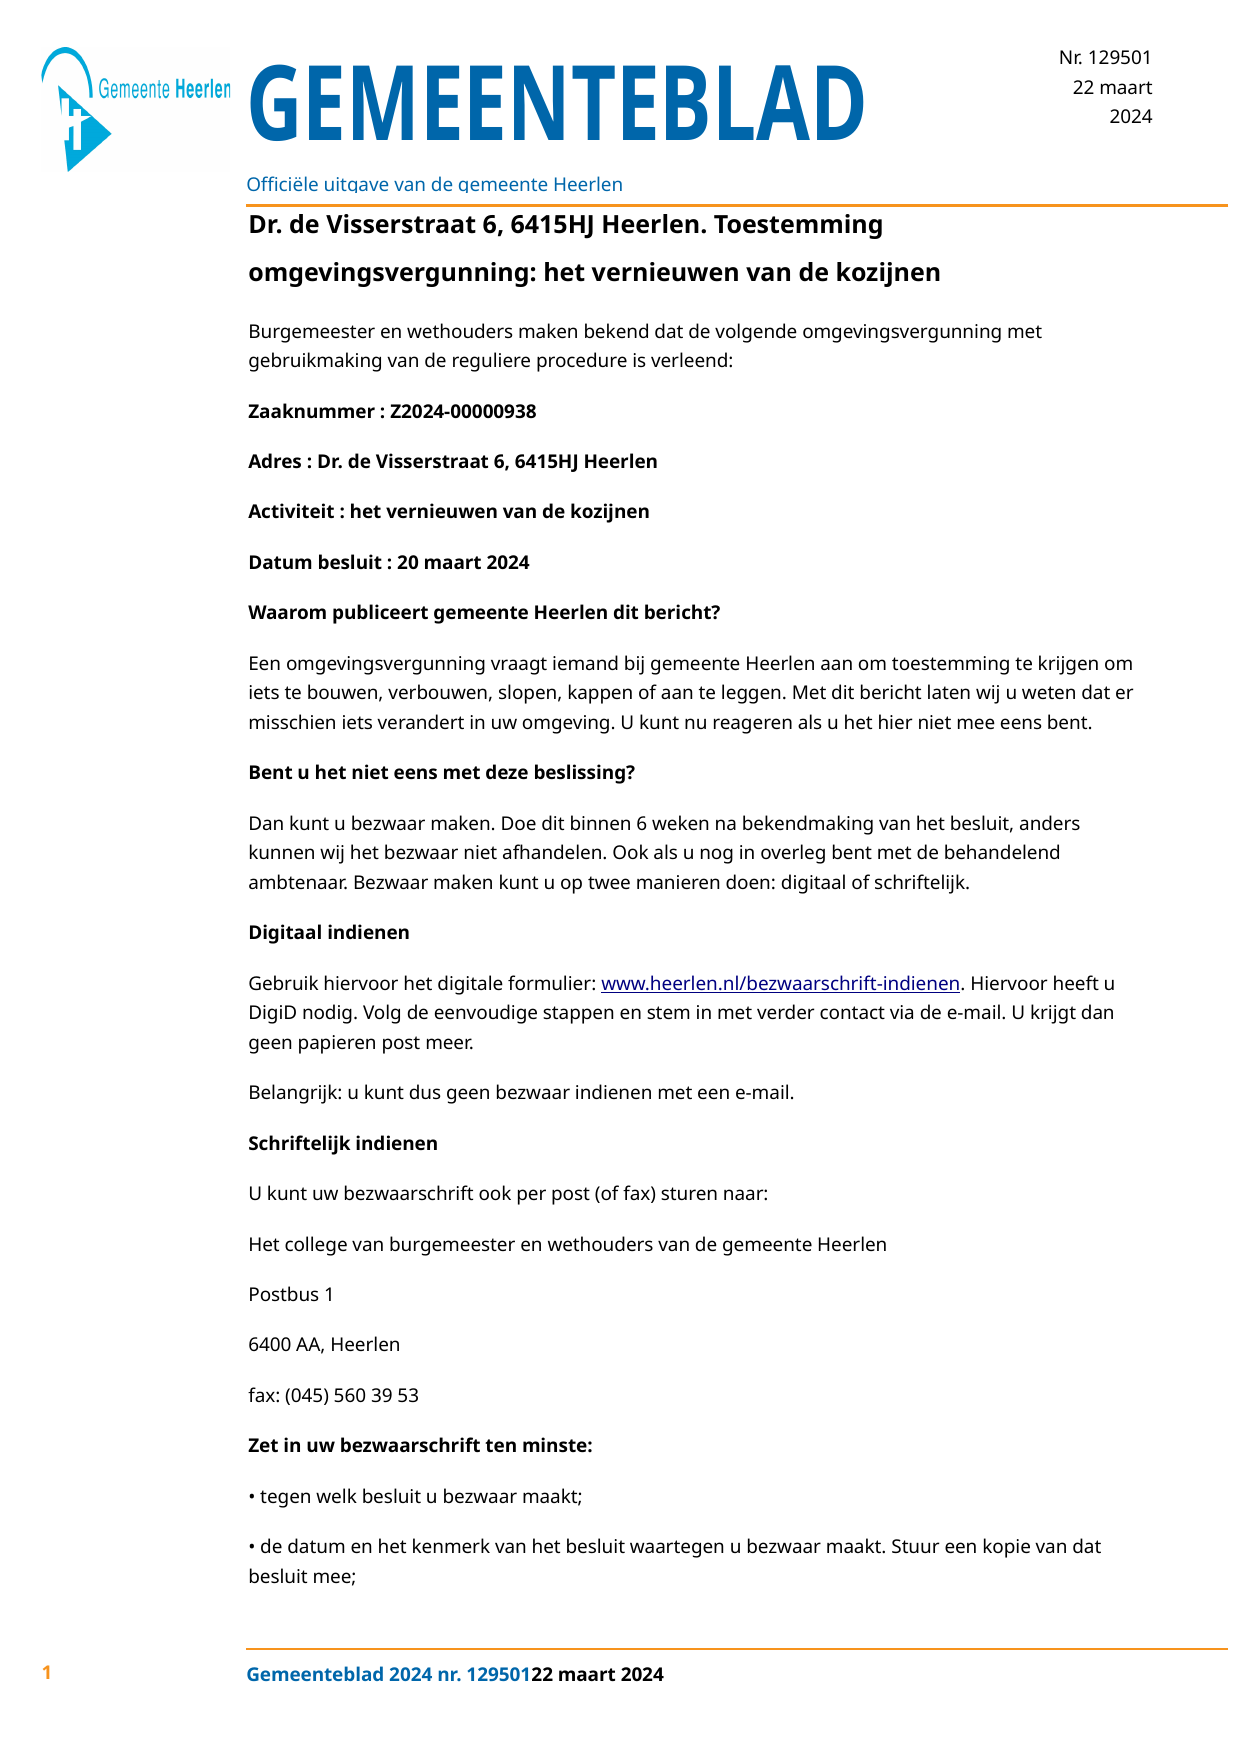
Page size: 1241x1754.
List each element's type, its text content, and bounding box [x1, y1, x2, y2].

text Zaaknummer : Z2024-00000938 [248, 398, 1152, 424]
text Datum besluit : 20 maart 2024 [248, 549, 1152, 575]
picture [41, 47, 59, 70]
text Activiteit : het vernieuwen van de kozijnen [248, 499, 1152, 524]
text Zet in uw bezwaarschrift ten minste: [248, 1432, 1152, 1458]
text • de datum en het kenmerk van het besluit waartegen u bezwaar maakt. Stuur een kopie van dat besluit mee; [248, 1533, 1152, 1589]
text Adres : Dr. de Visserstraat 6, 6415HJ Heerlen [248, 448, 1152, 474]
text Een omgevingsvergunning vraagt iemand bij gemeente Heerlen aan om toestemming te krijgen om iets te bouwen, verbouwen, slopen, kappen of aan te leggen. Met dit bericht laten wij u weten dat er misschien iets verandert in uw omgeving. U kunt nu reageren als u het hier niet mee eens bent. [248, 650, 1152, 735]
picture [41, 47, 231, 172]
text Postbus 1 [248, 1281, 1152, 1307]
text Schriftelijk indienen [248, 1130, 1152, 1156]
text Gebruik hiervoor het digitale formulier: www.heerlen.nl/bezwaarschrift-indienen. Hiervoor heeft u DigiD nodig. Volg de eenvoudige stappen en stem in met verder contact via de e-mail. U krijgt dan geen papieren post meer. [248, 970, 1152, 1055]
text Burgemeester en wethouders maken bekend dat de volgende omgevingsvergunning met gebruikmaking van de reguliere procedure is verleend: [248, 318, 1152, 373]
text • tegen welk besluit u bezwaar maakt; [248, 1483, 1152, 1509]
text fax: (045) 560 39 53 [248, 1382, 1152, 1408]
text Het college van burgemeester en wethouders van de gemeente Heerlen [248, 1231, 1152, 1257]
text Digitaal indienen [248, 919, 1152, 945]
text Bent u het niet eens met deze beslissing? [248, 759, 1152, 785]
text Belangrijk: u kunt dus geen bezwaar indienen met een e-mail. [248, 1079, 1152, 1105]
text Waarom publiceert gemeente Heerlen dit bericht? [248, 599, 1152, 625]
text U kunt uw bezwaarschrift ook per post (of fax) sturen naar: [248, 1180, 1152, 1206]
text Dan kunt u bezwaar maken. Doe dit binnen 6 weken na bekendmaking van het besluit, anders kunnen wij het bezwaar niet afhandelen. Ook als u nog in overleg bent met de behandelend ambtenaar. Bezwaar maken kunt u op twee manieren doen: digitaal of schriftelijk. [248, 810, 1152, 895]
text Dr. de Visserstraat 6, 6415HJ Heerlen. Toestemming omgevingsvergunning: het vernieuwen van de kozijnen [248, 207, 1152, 288]
text 6400 AA, Heerlen [248, 1332, 1152, 1357]
